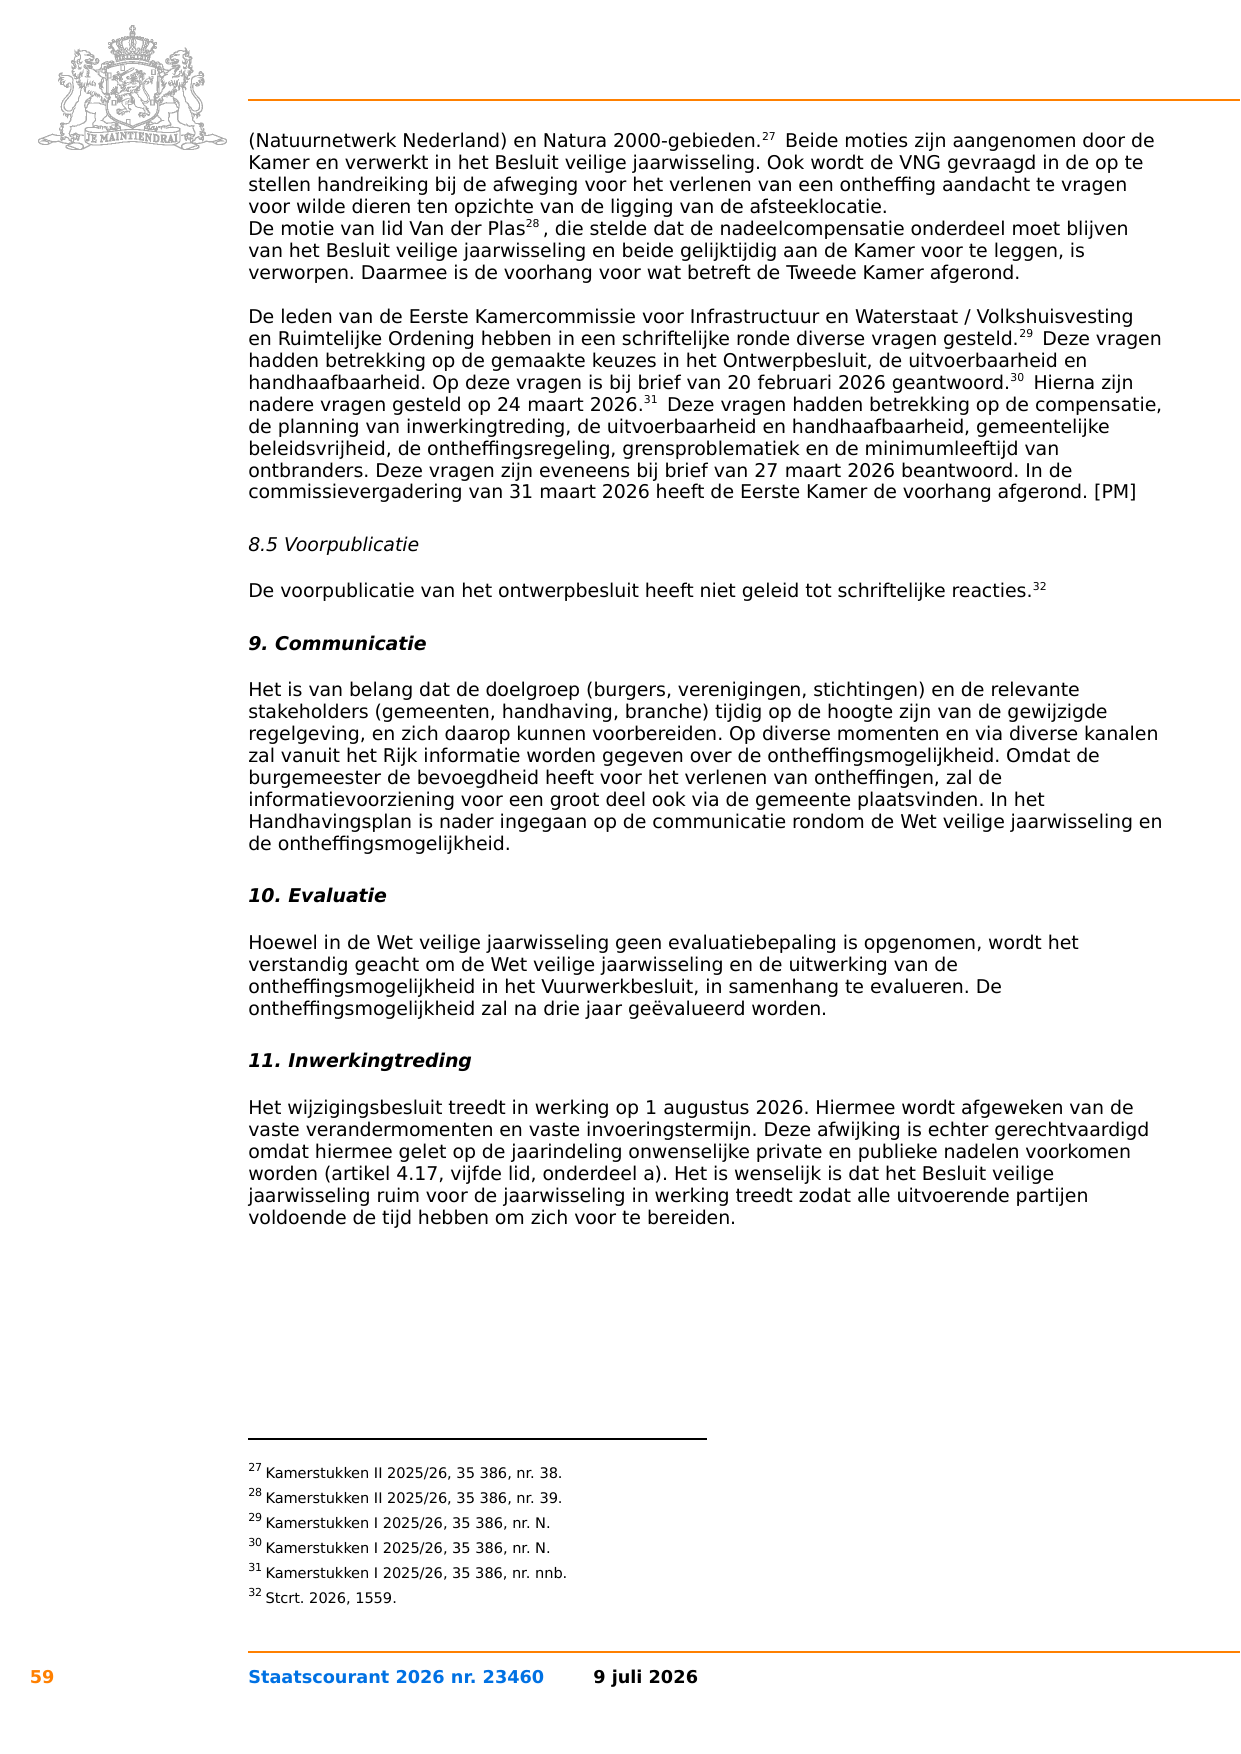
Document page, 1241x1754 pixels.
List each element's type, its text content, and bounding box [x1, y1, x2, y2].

subtitle 10. Evaluatie [248, 885, 1163, 907]
text Kamerstukken II 2025/26, 35 386, nr. 38. [248, 1461, 1163, 1483]
text De motie van lid Van der Plas, die stelde dat de nadeelcompensatie onderdeel moet blijven van het Besluit veilige jaarwisseling en beide gelijktijdig aan de Kamer voor te leggen, is verworpen. Daarmee is de voorhang voor wat betreft de Tweede Kamer afgerond. [248, 218, 1163, 284]
text Kamerstukken I 2025/26, 35 386, nr. nnb. [248, 1561, 1163, 1583]
text Het wijzigingsbesluit treedt in werking op 1 augustus 2026. Hiermee wordt afgeweken van de vaste verandermomenten en vaste invoeringstermijn. Deze afwijking is echter gerechtvaardigd omdat hiermee gelet op de jaarindeling onwenselijke private en publieke nadelen voorkomen worden (artikel 4.17, vijfde lid, onderdeel a). Het is wenselijk is dat het Besluit veilige jaarwisseling ruim voor de jaarwisseling in werking treedt zodat alle uitvoerende partijen voldoende de tijd hebben om zich voor te bereiden. [248, 1097, 1163, 1229]
text Stcrt. 2026, 1559. [248, 1586, 1163, 1608]
text De voorpublicatie van het ontwerpbesluit heeft niet geleid tot schriftelijke reacties. [248, 580, 1163, 602]
text Kamerstukken II 2025/26, 35 386, nr. 39. [248, 1486, 1163, 1508]
subtitle 9. Communicatie [248, 632, 1163, 654]
subtitle 8.5 Voorpublicatie [248, 533, 1163, 555]
text Kamerstukken I 2025/26, 35 386, nr. N. [248, 1511, 1163, 1533]
picture [38, 25, 227, 150]
text De leden van de Eerste Kamercommissie voor Infrastructuur en Waterstaat / Volkshuisvesting en Ruimtelijke Ordening hebben in een schriftelijke ronde diverse vragen gesteld. Deze vragen hadden betrekking op de gemaakte keuzes in het Ontwerpbesluit, de uitvoerbaarheid en handhaafbaarheid. Op deze vragen is bij brief van 20 februari 2026 geantwoord. Hierna zijn nadere vragen gesteld op 24 maart 2026. Deze vragen hadden betrekking op de compensatie, de planning van inwerkingtreding, de uitvoerbaarheid en handhaafbaarheid, gemeentelijke beleidsvrijheid, de ontheffingsregeling, grensproblematiek en de minimumleeftijd van ontbranders. Deze vragen zijn eveneens bij brief van 27 maart 2026 beantwoord. In de commissievergadering van 31 maart 2026 heeft de Eerste Kamer de voorhang afgerond. [PM] [248, 306, 1163, 503]
subtitle 11. Inwerkingtreding [248, 1050, 1163, 1072]
text (Natuurnetwerk Nederland) en Natura 2000-gebieden. Beide moties zijn aangenomen door de Kamer en verwerkt in het Besluit veilige jaarwisseling. Ook wordt de VNG gevraagd in de op te stellen handreiking bij de afweging voor het verlenen van een ontheffing aandacht te vragen voor wilde dieren ten opzichte van de ligging van de afsteeklocatie. [248, 130, 1163, 218]
text Hoewel in de Wet veilige jaarwisseling geen evaluatiebepaling is opgenomen, wordt het verstandig geacht om de Wet veilige jaarwisseling en de uitwerking van de ontheffingsmogelijkheid in het Vuurwerkbesluit, in samenhang te evalueren. De ontheffingsmogelijkheid zal na drie jaar geëvalueerd worden. [248, 932, 1163, 1020]
text Het is van belang dat de doelgroep (burgers, verenigingen, stichtingen) en de relevante stakeholders (gemeenten, handhaving, branche) tijdig op de hoogte zijn van de gewijzigde regelgeving, en zich daarop kunnen voorbereiden. Op diverse momenten en via diverse kanalen zal vanuit het Rijk informatie worden gegeven over de ontheffingsmogelijkheid. Omdat de burgemeester de bevoegdheid heeft voor het verlenen van ontheffingen, zal de informatievoorziening voor een groot deel ook via de gemeente plaatsvinden. In het Handhavingsplan is nader ingegaan op de communicatie rondom de Wet veilige jaarwisseling en de ontheffingsmogelijkheid. [248, 679, 1163, 855]
text Kamerstukken I 2025/26, 35 386, nr. N. [248, 1536, 1163, 1558]
